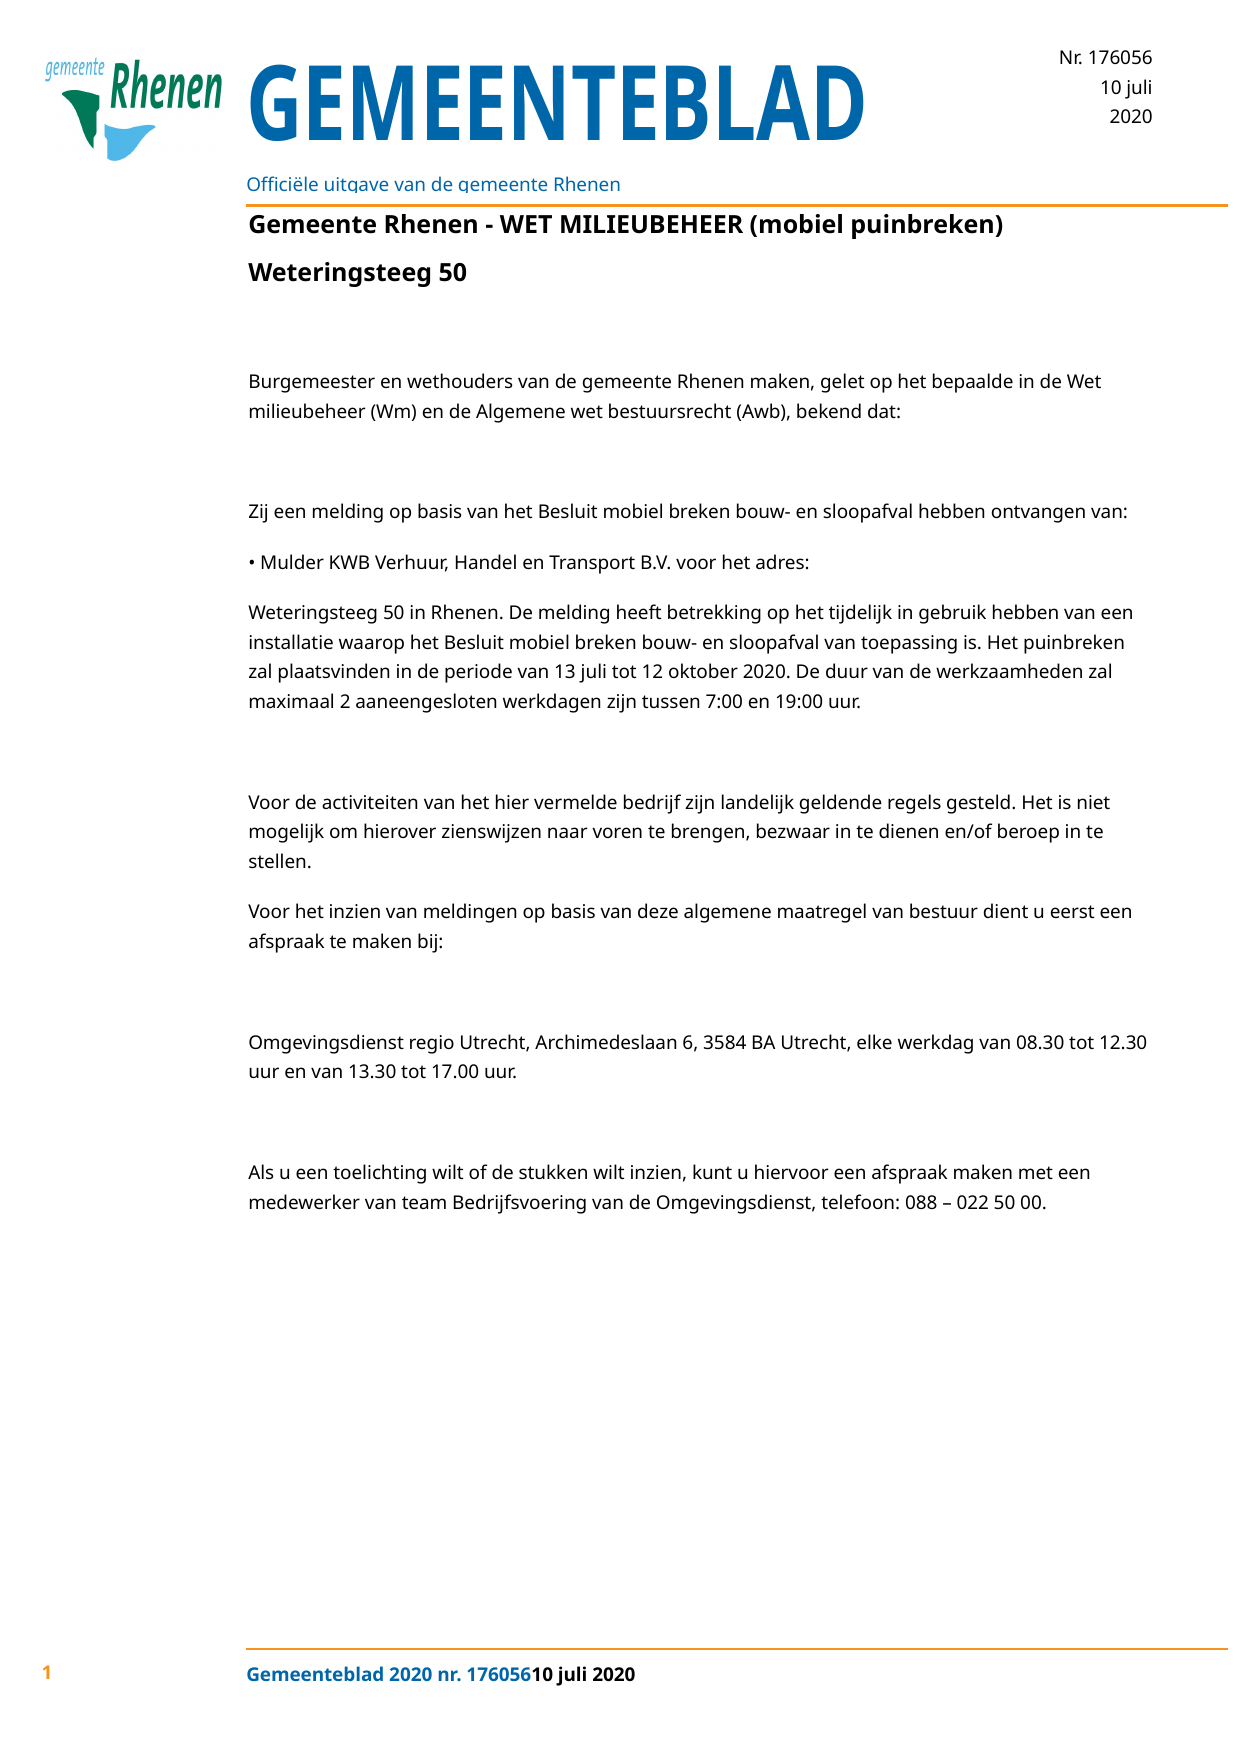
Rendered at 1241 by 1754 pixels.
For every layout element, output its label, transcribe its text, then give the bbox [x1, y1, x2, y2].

text Burgemeester en wethouders van de gemeente Rhenen maken, gelet op het bepaalde in de Wet milieubeheer (Wm) en de Algemene wet bestuursrecht (Awb), bekend dat: [248, 368, 1152, 424]
text Omgevingsdienst regio Utrecht, Archimedeslaan 6, 3584 BA Utrecht, elke werkdag van 08.30 tot 12.30 uur en van 13.30 tot 17.00 uur. [248, 1029, 1152, 1084]
text Als u een toelichting wilt of de stukken wilt inzien, kunt u hiervoor een afspraak maken met een medewerker van team Bedrijfsvoering van de Omgevingsdienst, telefoon: 088 – 022 50 00. [248, 1159, 1152, 1215]
picture [41, 47, 231, 172]
text Voor het inzien van meldingen op basis van deze algemene maatregel van bestuur dient u eerst een afspraak te maken bij: [248, 899, 1152, 954]
text • Mulder KWB Verhuur, Handel en Transport B.V. voor het adres: [248, 549, 1152, 575]
text Gemeente Rhenen - WET MILIEUBEHEER (mobiel puinbreken) Weteringsteeg 50 [248, 207, 1152, 288]
text Weteringsteeg 50 in Rhenen. De melding heeft betrekking op het tijdelijk in gebruik hebben van een installatie waarop het Besluit mobiel breken bouw- en sloopafval van toepassing is. Het puinbreken zal plaatsvinden in de periode van 13 juli tot 12 oktober 2020. De duur van de werkzaamheden zal maximaal 2 aaneengesloten werkdagen zijn tussen 7:00 en 19:00 uur. [248, 599, 1152, 714]
text Voor de activiteiten van het hier vermelde bedrijf zijn landelijk geldende regels gesteld. Het is niet mogelijk om hierover zienswijzen naar voren te brengen, bezwaar in te dienen en/of beroep in te stellen. [248, 789, 1152, 874]
text Zij een melding op basis van het Besluit mobiel breken bouw- en sloopafval hebben ontvangen van: [248, 499, 1152, 524]
